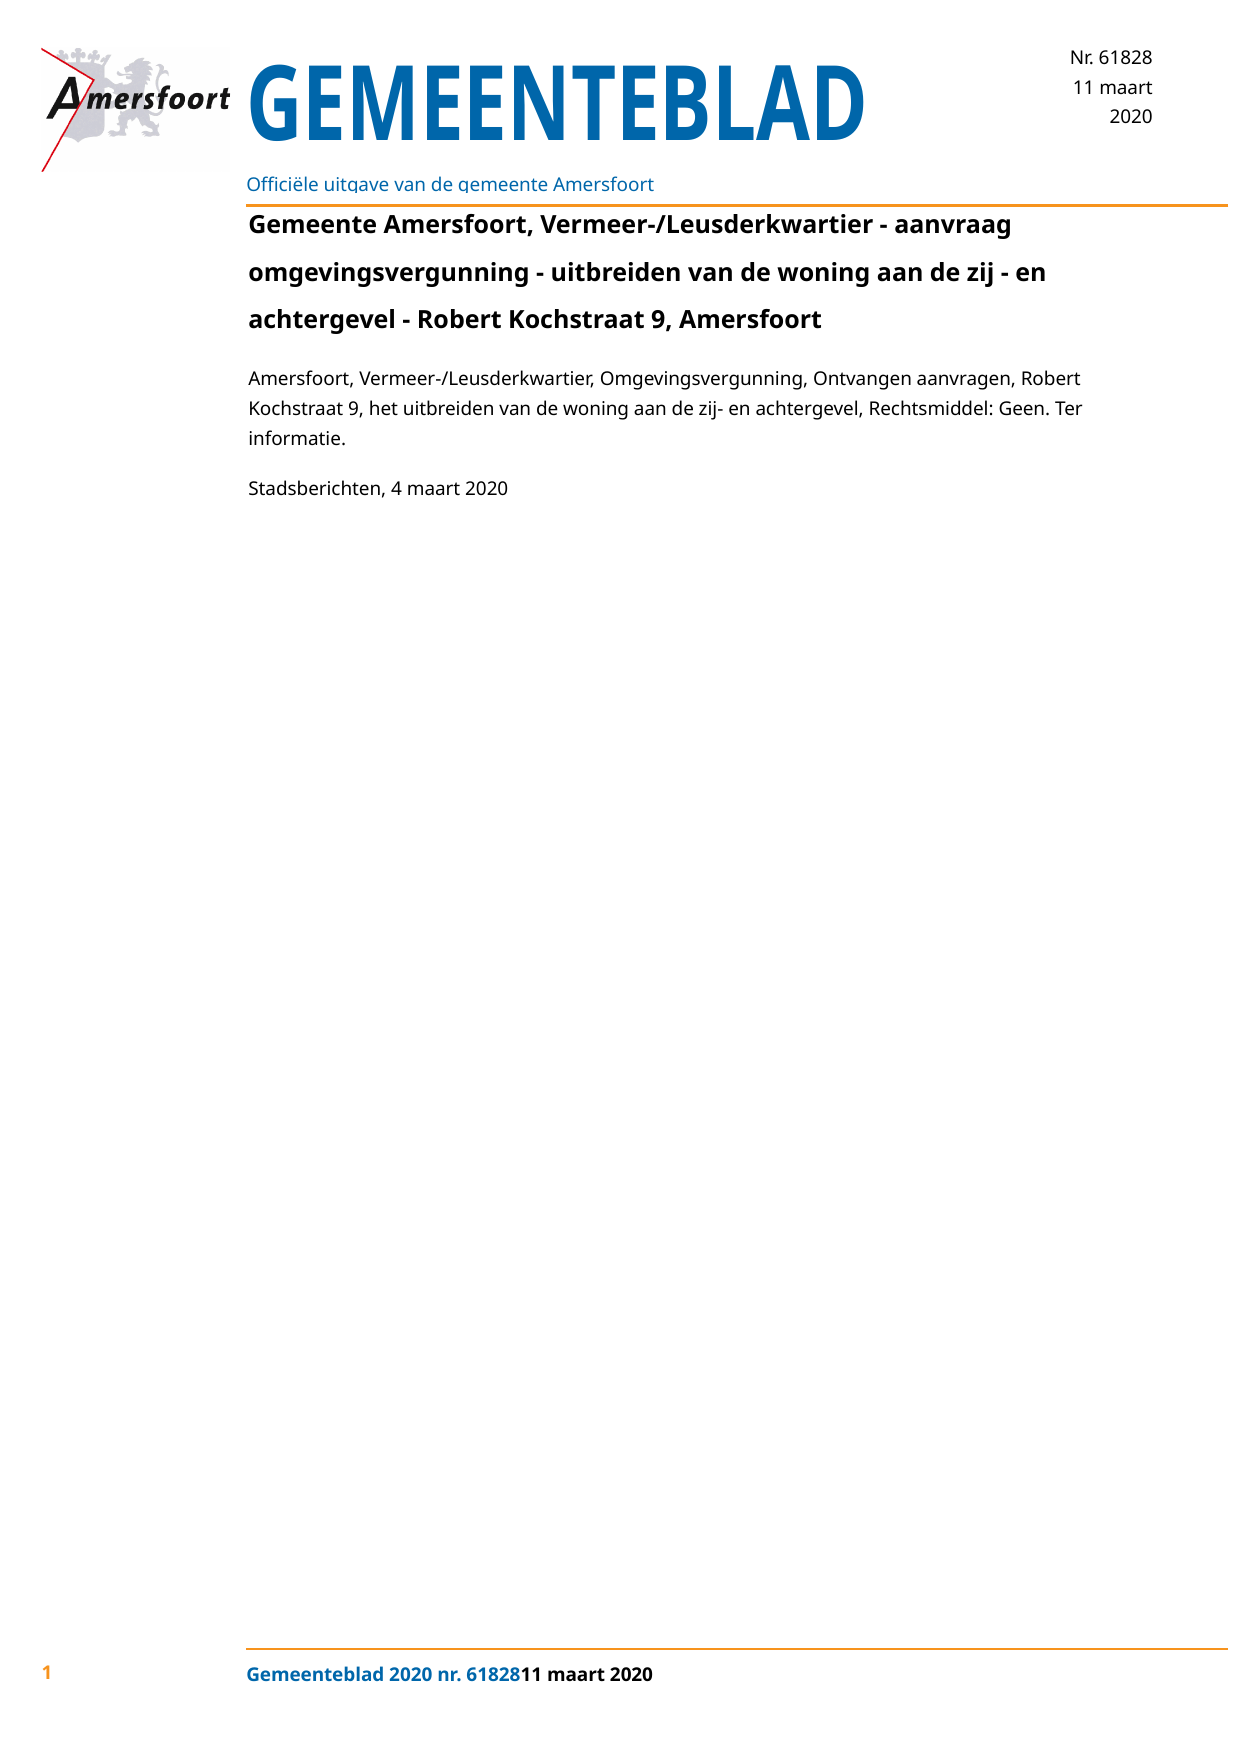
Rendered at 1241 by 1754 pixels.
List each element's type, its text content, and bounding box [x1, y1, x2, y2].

picture [41, 47, 231, 172]
text Amersfoort, Vermeer-/Leusderkwartier, Omgevingsvergunning, Ontvangen aanvragen, Robert Kochstraat 9, het uitbreiden van de woning aan de zij- en achtergevel, Rechtsmiddel: Geen. Ter informatie. [248, 366, 1152, 450]
text Stadsberichten, 4 maart 2020 [248, 475, 1152, 501]
text Gemeente Amersfoort, Vermeer-/Leusderkwartier - aanvraag omgevingsvergunning - uitbreiden van de woning aan de zij - en achtergevel - Robert Kochstraat 9, Amersfoort [248, 207, 1152, 336]
